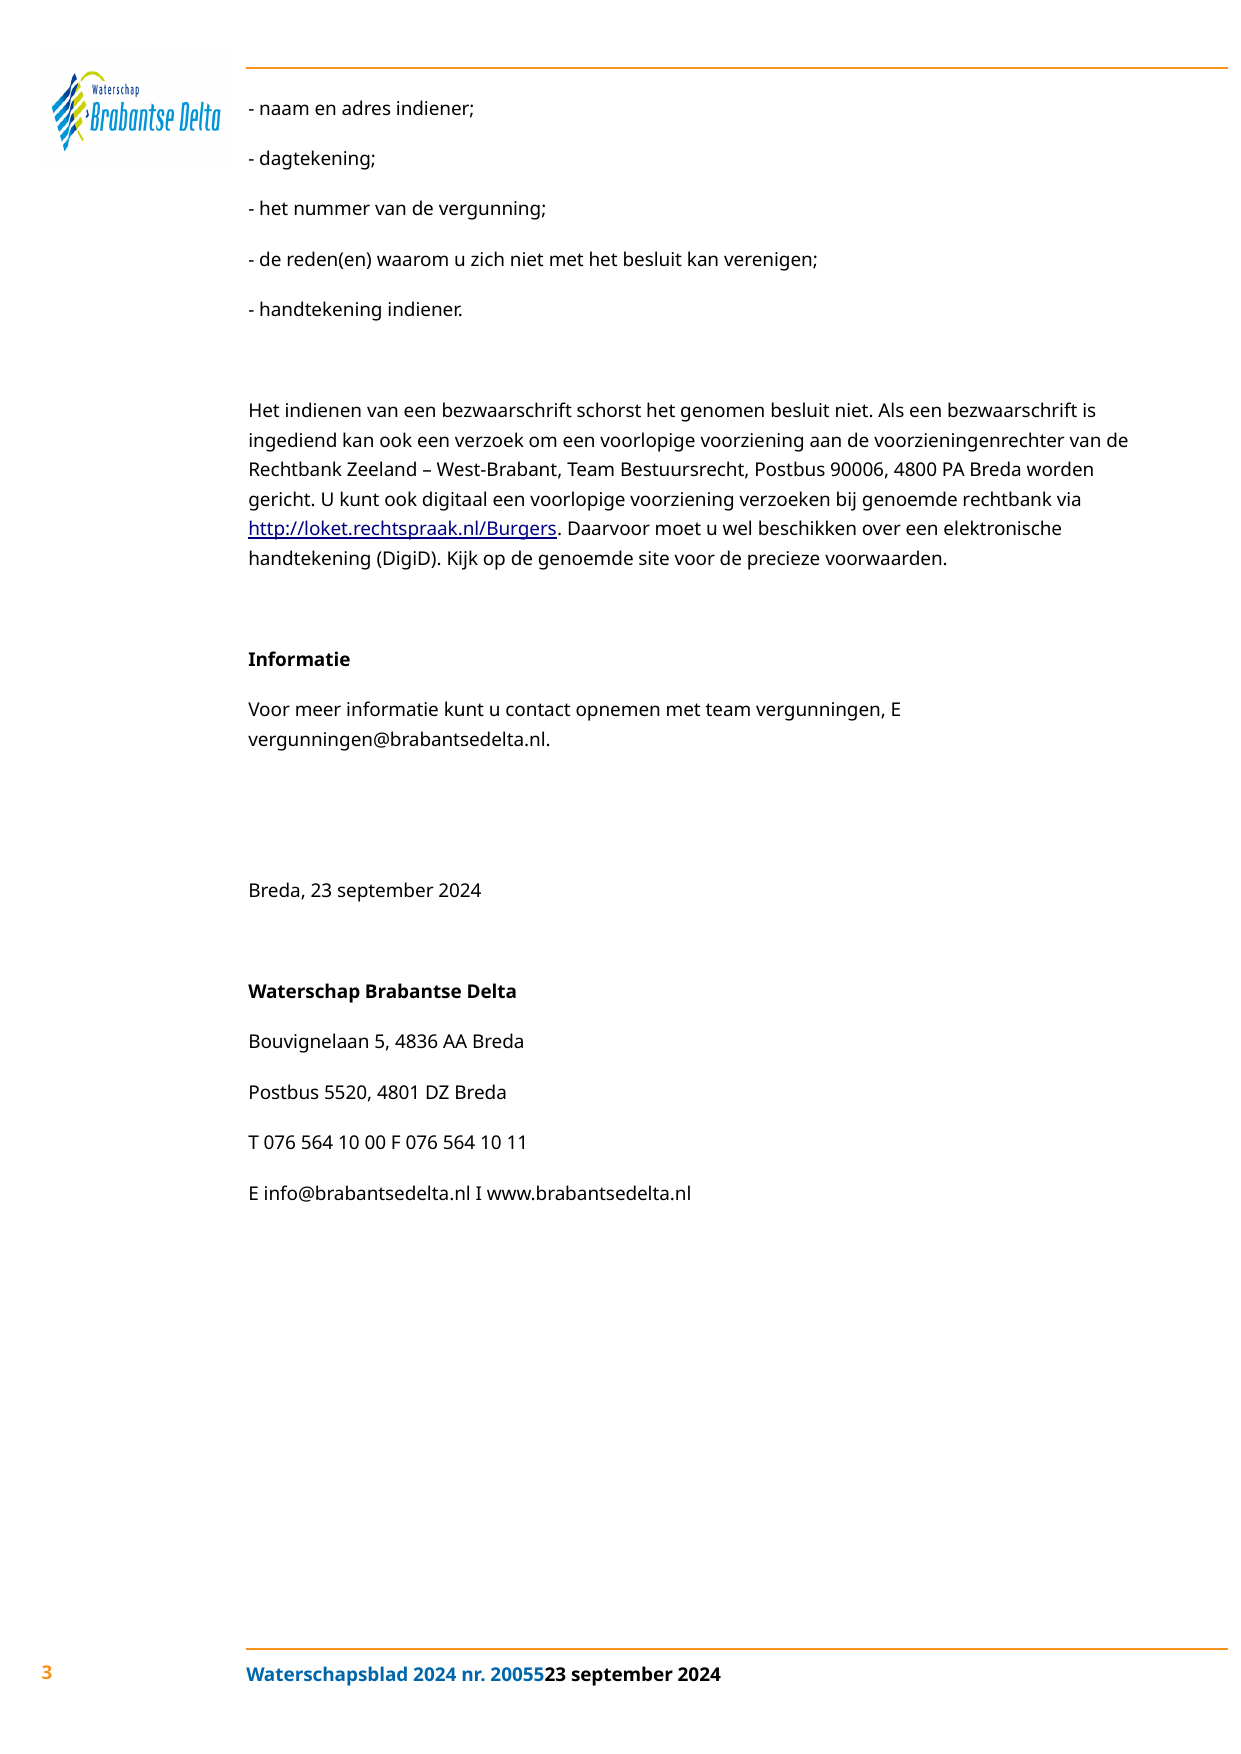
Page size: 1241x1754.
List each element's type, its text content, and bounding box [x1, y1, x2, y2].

text Voor meer informatie kunt u contact opnemen met team vergunningen, E vergunningen@brabantsedelta.nl. [248, 696, 1152, 752]
text - de reden(en) waarom u zich niet met het besluit kan verenigen; [248, 246, 1152, 272]
text Bouvignelaan 5, 4836 AA Breda [248, 1028, 1152, 1054]
text - handtekening indiener. [248, 296, 1152, 322]
text Waterschap Brabantse Delta [248, 978, 1152, 1004]
text Het indienen van een bezwaarschrift schorst het genomen besluit niet. Als een bezwaarschrift is ingediend kan ook een verzoek om een voorlopige voorziening aan de voorzieningenrechter van de Rechtbank Zeeland – West-Brabant, Team Bestuursrecht, Postbus 90006, 4800 PA Breda worden gericht. U kunt ook digitaal een voorlopige voorziening verzoeken bij genoemde rechtbank via http://loket.rechtspraak.nl/Burgers. Daarvoor moet u wel beschikken over een elektronische handtekening (DigiD). Kijk op de genoemde site voor de precieze voorwaarden. [248, 397, 1152, 571]
text Postbus 5520, 4801 DZ Breda [248, 1079, 1152, 1105]
text E info@brabantsedelta.nl I www.brabantsedelta.nl [248, 1180, 1152, 1206]
text - naam en adres indiener; [248, 95, 1152, 121]
text T 076 564 10 00 F 076 564 10 11 [248, 1129, 1152, 1155]
text Breda, 23 september 2024 [248, 877, 1152, 903]
text - het nummer van de vergunning; [248, 196, 1152, 221]
text - dagtekening; [248, 145, 1152, 171]
picture [41, 47, 231, 172]
text Informatie [248, 646, 1152, 672]
